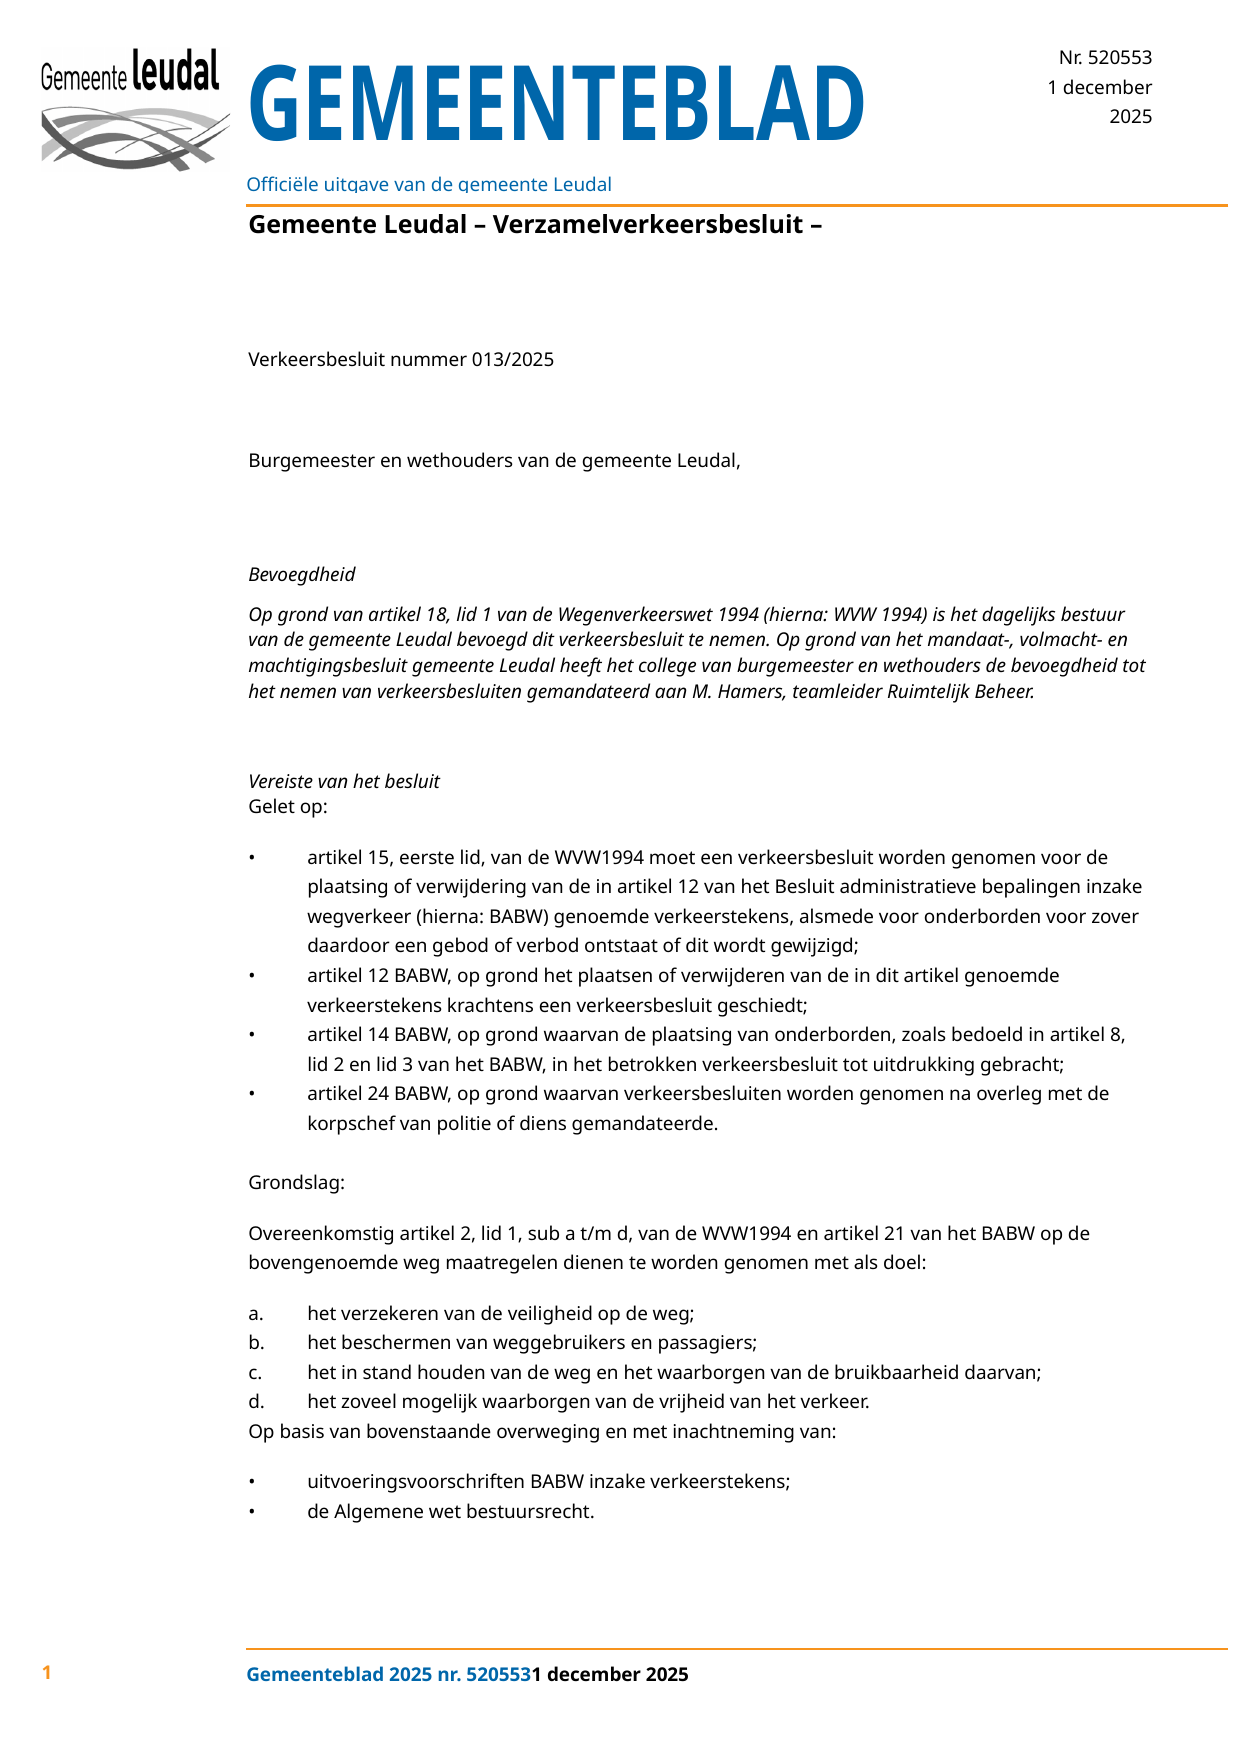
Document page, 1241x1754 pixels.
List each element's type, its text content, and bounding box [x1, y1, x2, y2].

text Grondslag: [248, 1169, 1152, 1195]
text Overeenkomstig artikel 2, lid 1, sub a t/m d, van de WVW1994 en artikel 21 van het BABW op de bovengenoemde weg maatregelen dienen te worden genomen met als doel: [248, 1220, 1152, 1275]
text Gemeente Leudal – Verzamelverkeersbesluit – [248, 207, 1152, 241]
text Burgemeester en wethouders van de gemeente Leudal, [248, 447, 1152, 473]
text Vereiste van het besluit [248, 768, 1152, 793]
text Op grond van artikel 18, lid 1 van de Wegenverkeerswet 1994 (hierna: WVW 1994) is het dagelijks bestuur van de gemeente Leudal bevoegd dit verkeersbesluit te nemen. Op grond van het mandaat-, volmacht- en machtigingsbesluit gemeente Leudal heeft het college van burgemeester en wethouders de bevoegdheid tot het nemen van verkeersbesluiten gemandateerd aan M. Hamers, teamleider Ruimtelijk Beheer. [248, 601, 1152, 704]
list het in stand houden van de weg en het waarborgen van de bruikbaarheid daarvan; [248, 1359, 1152, 1385]
list uitvoeringsvoorschriften BABW inzake verkeerstekens; [248, 1468, 1152, 1494]
list artikel 12 BABW, op grond het plaatsen of verwijderen van de in dit artikel genoemde verkeerstekens krachtens een verkeersbesluit geschiedt; [248, 962, 1152, 1018]
list de Algemene wet bestuursrecht. [248, 1498, 1152, 1524]
text Verkeersbesluit nummer 013/2025 [248, 346, 1152, 372]
list het beschermen van weggebruikers en passagiers; [248, 1329, 1152, 1355]
picture [41, 47, 231, 172]
list het verzekeren van de veiligheid op de weg; [248, 1300, 1152, 1326]
text Bevoegdheid [248, 562, 1152, 587]
list artikel 24 BABW, op grond waarvan verkeersbesluiten worden genomen na overleg met de korpschef van politie of diens gemandateerde. [248, 1081, 1152, 1136]
text Gelet op: [248, 793, 1152, 819]
text Op basis van bovenstaande overweging en met inachtneming van: [248, 1418, 1152, 1444]
list artikel 15, eerste lid, van de WVW1994 moet een verkeersbesluit worden genomen voor de plaatsing of verwijdering van de in artikel 12 van het Besluit administratieve bepalingen inzake wegverkeer (hierna: BABW) genoemde verkeerstekens, alsmede voor onderborden voor zover daardoor een gebod of verbod ontstaat of dit wordt gewijzigd; [248, 844, 1152, 958]
list artikel 14 BABW, op grond waarvan de plaatsing van onderborden, zoals bedoeld in artikel 8, lid 2 en lid 3 van het BABW, in het betrokken verkeersbesluit tot uitdrukking gebracht; [248, 1021, 1152, 1077]
list het zoveel mogelijk waarborgen van de vrijheid van het verkeer. [248, 1388, 1152, 1414]
